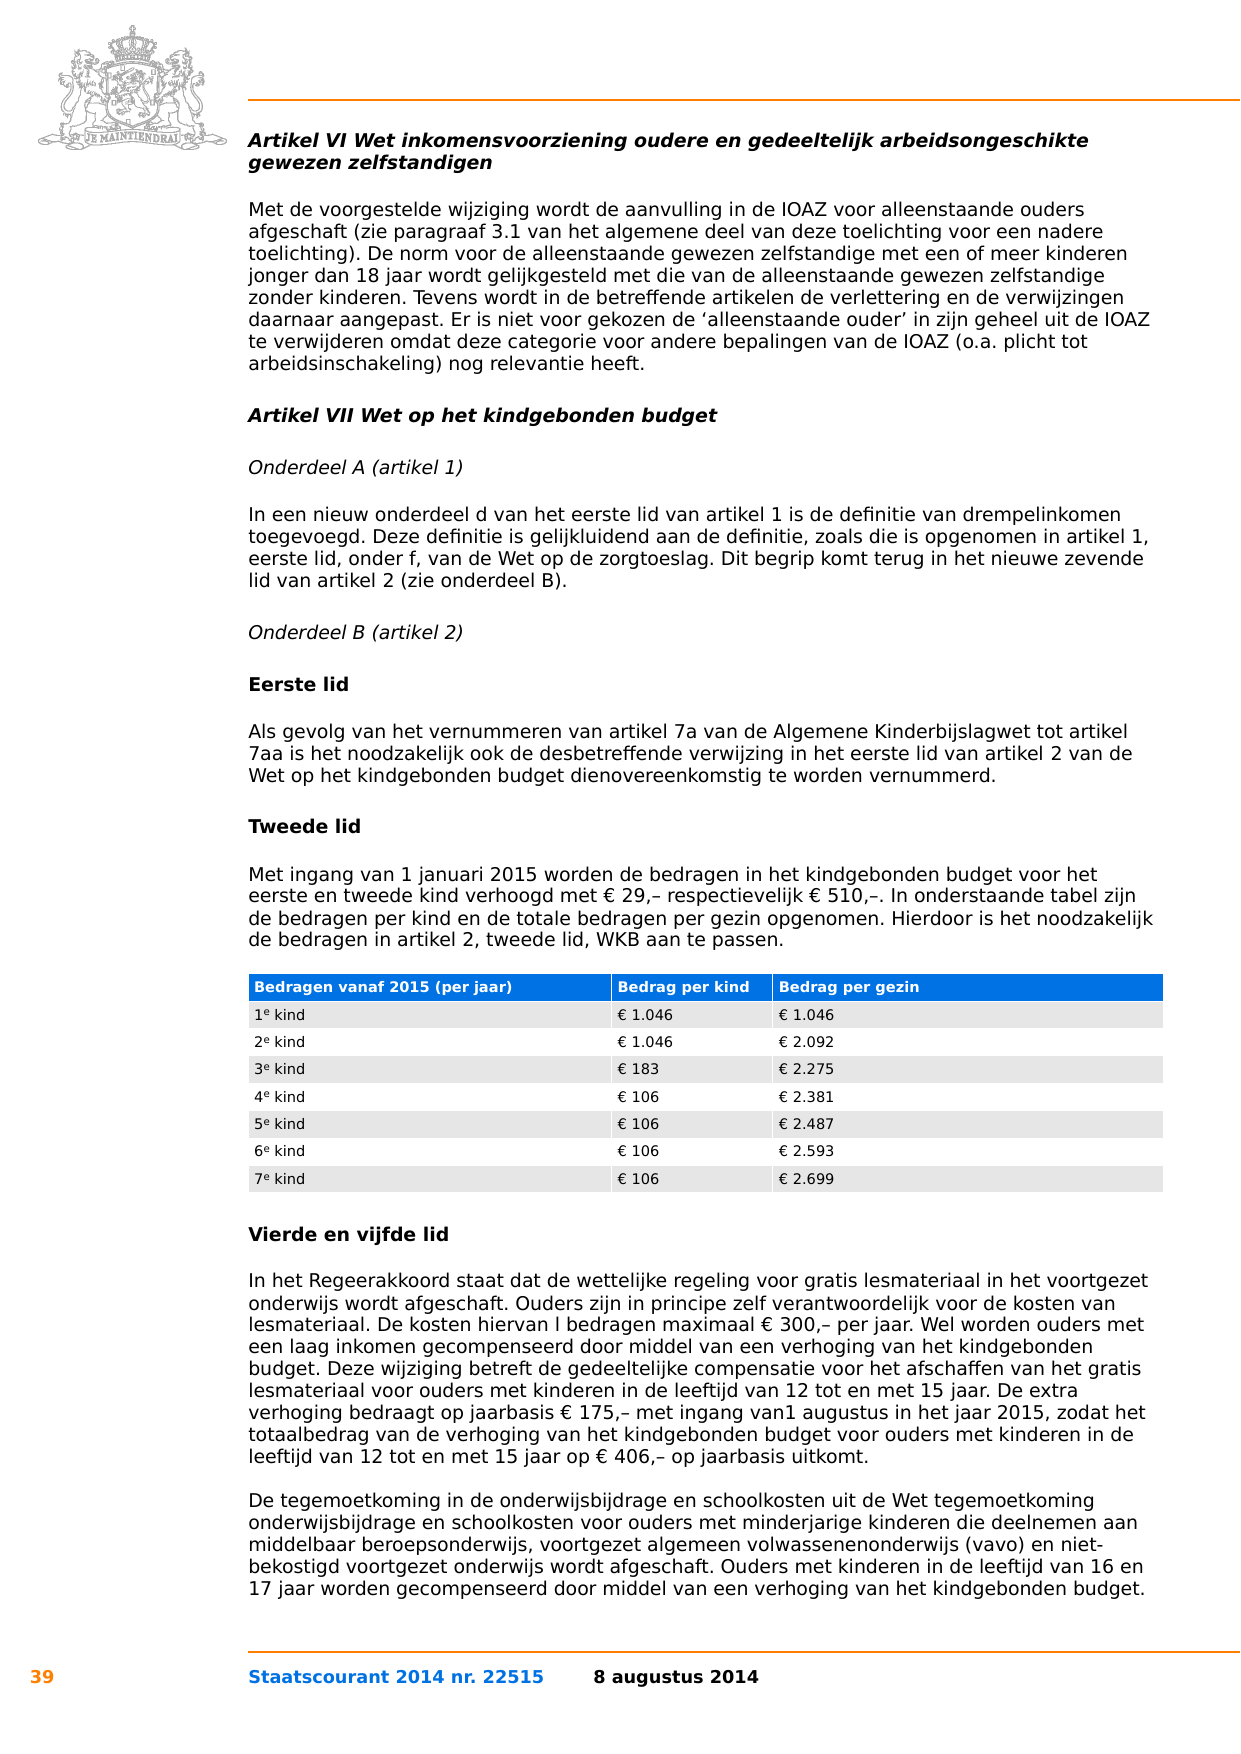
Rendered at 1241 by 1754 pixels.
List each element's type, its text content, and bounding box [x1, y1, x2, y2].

table_cell 1e kind [249, 1002, 611, 1028]
subtitle Artikel VII Wet op het kindgebonden budget [248, 405, 1163, 427]
table_cell € 2.699 [773, 1166, 1163, 1192]
text Als gevolg van het vernummeren van artikel 7a van de Algemene Kinderbijslagwet tot artikel 7aa is het noodzakelijk ook de desbetreffende verwijzing in het eerste lid van artikel 2 van de Wet op het kindgebonden budget dienovereenkomstig te worden vernummerd. [248, 721, 1163, 786]
table_cell € 106 [612, 1084, 772, 1110]
table_cell € 106 [612, 1139, 772, 1165]
table_cell 5e kind [249, 1111, 611, 1138]
table_cell € 2.593 [773, 1139, 1163, 1165]
text Met ingang van 1 januari 2015 worden de bedragen in het kindgebonden budget voor het eerste en tweede kind verhoogd met € 29,– respectievelijk € 510,–. In onderstaande tabel zijn de bedragen per kind en de totale bedragen per gezin opgenomen. Hierdoor is het noodzakelijk de bedragen in artikel 2, tweede lid, WKB aan te passen. [248, 863, 1163, 951]
table_cell 7e kind [249, 1166, 611, 1192]
text De tegemoetkoming in de onderwijsbijdrage en schoolkosten uit de Wet tegemoetkoming onderwijsbijdrage en schoolkosten voor ouders met minderjarige kinderen die deelnemen aan middelbaar beroepsonderwijs, voortgezet algemeen volwassenenonderwijs (vavo) en niet-bekostigd voortgezet onderwijs wordt afgeschaft. Ouders met kinderen in de leeftijd van 16 en 17 jaar worden gecompenseerd door middel van een verhoging van het kindgebonden budget. [248, 1490, 1163, 1600]
subtitle Artikel VI Wet inkomensvoorziening oudere en gedeeltelijk arbeidsongeschikte gewezen zelfstandigen [248, 130, 1163, 174]
table_cell € 106 [612, 1111, 772, 1138]
table_cell € 2.381 [773, 1084, 1163, 1110]
text In het Regeerakkoord staat dat de wettelijke regeling voor gratis lesmateriaal in het voortgezet onderwijs wordt afgeschaft. Ouders zijn in principe zelf verantwoordelijk voor de kosten van lesmateriaal. De kosten hiervan l bedragen maximaal € 300,– per jaar. Wel worden ouders met een laag inkomen gecompenseerd door middel van een verhoging van het kindgebonden budget. Deze wijziging betreft de gedeeltelijke compensatie voor het afschaffen van het gratis lesmateriaal voor ouders met kinderen in de leeftijd van 12 tot en met 15 jaar. De extra verhoging bedraagt op jaarbasis € 175,– met ingang van1 augustus in het jaar 2015, zodat het totaalbedrag van de verhoging van het kindgebonden budget voor ouders met kinderen in de leeftijd van 12 tot en met 15 jaar op € 406,– op jaarbasis uitkomt. [248, 1270, 1163, 1468]
text Met de voorgestelde wijziging wordt de aanvulling in de IOAZ voor alleenstaande ouders afgeschaft (zie paragraaf 3.1 van het algemene deel van deze toelichting voor een nadere toelichting). De norm voor de alleenstaande gewezen zelfstandige met een of meer kinderen jonger dan 18 jaar wordt gelijkgesteld met die van de alleenstaande gewezen zelfstandige zonder kinderen. Tevens wordt in de betreffende artikelen de verlettering en de verwijzingen daarnaar aangepast. Er is niet voor gekozen de ‘alleenstaande ouder’ in zijn geheel uit de IOAZ te verwijderen omdat deze categorie voor andere bepalingen van de IOAZ (o.a. plicht tot arbeidsinschakeling) nog relevantie heeft. [248, 199, 1163, 375]
table_cell 6e kind [249, 1139, 611, 1165]
subtitle Tweede lid [248, 816, 1163, 838]
table_header Bedrag per kind [612, 974, 772, 1001]
table_cell 2e kind [249, 1029, 611, 1055]
table_cell € 2.275 [773, 1056, 1163, 1083]
table_cell 3e kind [249, 1056, 611, 1083]
text In een nieuw onderdeel d van het eerste lid van artikel 1 is de definitie van drempelinkomen toegevoegd. Deze definitie is gelijkluidend aan de definitie, zoals die is opgenomen in artikel 1, eerste lid, onder f, van de Wet op de zorgtoeslag. Dit begrip komt terug in het nieuwe zevende lid van artikel 2 (zie onderdeel B). [248, 504, 1163, 592]
subtitle Onderdeel A (artikel 1) [248, 457, 1163, 479]
subtitle Eerste lid [248, 673, 1163, 696]
table_cell € 2.092 [773, 1029, 1163, 1055]
table_cell € 106 [612, 1166, 772, 1192]
table_cell € 1.046 [773, 1002, 1163, 1028]
subtitle Vierde en vijfde lid [248, 1223, 1163, 1245]
table_cell 4e kind [249, 1084, 611, 1110]
picture [38, 25, 227, 150]
table_header Bedrag per gezin [773, 974, 1163, 1001]
subtitle Onderdeel B (artikel 2) [248, 622, 1163, 643]
table_cell € 1.046 [612, 1029, 772, 1055]
table_cell € 2.487 [773, 1111, 1163, 1138]
table_cell € 183 [612, 1056, 772, 1083]
table_header Bedragen vanaf 2015 (per jaar) [249, 974, 611, 1001]
table_cell € 1.046 [612, 1002, 772, 1028]
